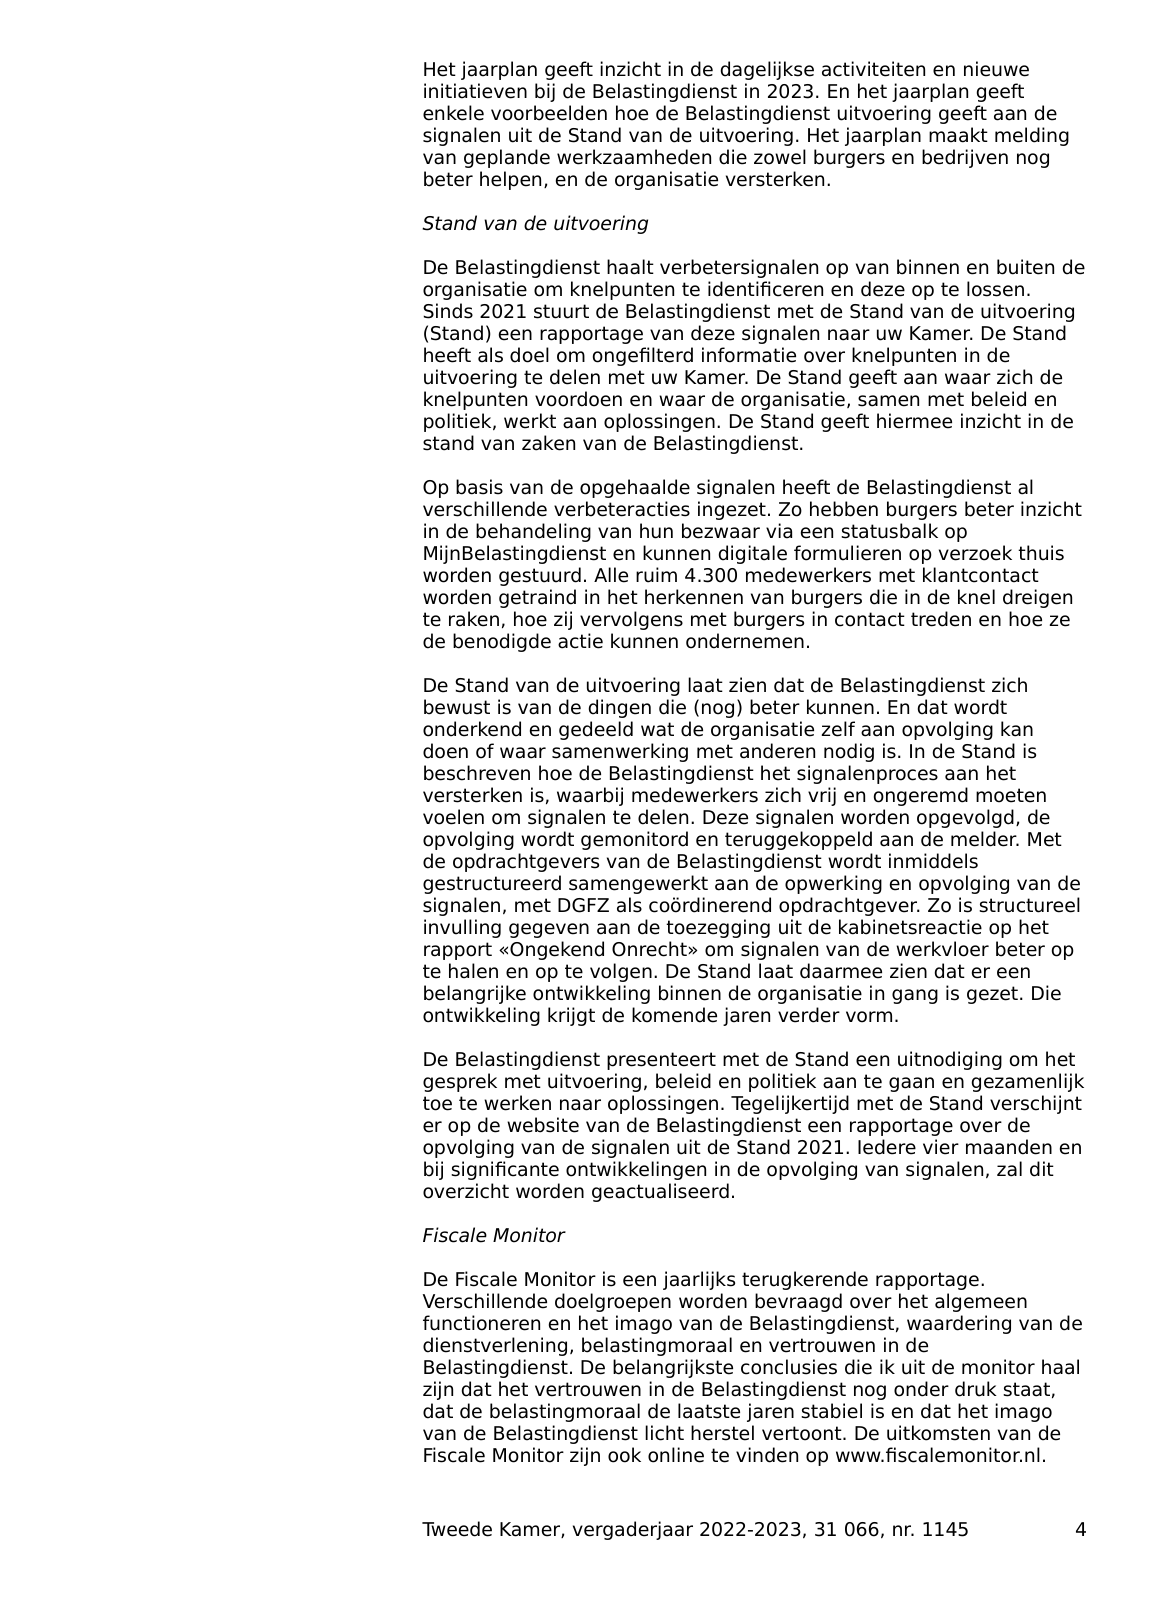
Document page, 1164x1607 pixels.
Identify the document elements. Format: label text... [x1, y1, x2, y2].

text De Belastingdienst haalt verbetersignalen op van binnen en buiten de organisatie om knelpunten te identificeren en deze op te lossen. Sinds 2021 stuurt de Belastingdienst met de Stand van de uitvoering (Stand) een rapportage van deze signalen naar uw Kamer. De Stand heeft als doel om ongefilterd informatie over knelpunten in de uitvoering te delen met uw Kamer. De Stand geeft aan waar zich de knelpunten voordoen en waar de organisatie, samen met beleid en politiek, werkt aan oplossingen. De Stand geeft hiermee inzicht in de stand van zaken van de Belastingdienst. [422, 257, 1087, 455]
subtitle Stand van de uitvoering [422, 213, 1087, 235]
text Het jaarplan geeft inzicht in de dagelijkse activiteiten en nieuwe initiatieven bij de Belastingdienst in 2023. En het jaarplan geeft enkele voorbeelden hoe de Belastingdienst uitvoering geeft aan de signalen uit de Stand van de uitvoering. Het jaarplan maakt melding van geplande werkzaamheden die zowel burgers en bedrijven nog beter helpen, en de organisatie versterken. [422, 59, 1087, 191]
subtitle Fiscale Monitor [422, 1225, 1087, 1247]
text Op basis van de opgehaalde signalen heeft de Belastingdienst al verschillende verbeteracties ingezet. Zo hebben burgers beter inzicht in de behandeling van hun bezwaar via een statusbalk op MijnBelastingdienst en kunnen digitale formulieren op verzoek thuis worden gestuurd. Alle ruim 4.300 medewerkers met klantcontact worden getraind in het herkennen van burgers die in de knel dreigen te raken, hoe zij vervolgens met burgers in contact treden en hoe ze de benodigde actie kunnen ondernemen. [422, 477, 1087, 653]
text De Stand van de uitvoering laat zien dat de Belastingdienst zich bewust is van de dingen die (nog) beter kunnen. En dat wordt onderkend en gedeeld wat de organisatie zelf aan opvolging kan doen of waar samenwerking met anderen nodig is. In de Stand is beschreven hoe de Belastingdienst het signalenproces aan het versterken is, waarbij medewerkers zich vrij en ongeremd moeten voelen om signalen te delen. Deze signalen worden opgevolgd, de opvolging wordt gemonitord en teruggekoppeld aan de melder. Met de opdrachtgevers van de Belastingdienst wordt inmiddels gestructureerd samengewerkt aan de opwerking en opvolging van de signalen, met DGFZ als coördinerend opdrachtgever. Zo is structureel invulling gegeven aan de toezegging uit de kabinetsreactie op het rapport «Ongekend Onrecht» om signalen van de werkvloer beter op te halen en op te volgen. De Stand laat daarmee zien dat er een belangrijke ontwikkeling binnen de organisatie in gang is gezet. Die ontwikkeling krijgt de komende jaren verder vorm. [422, 675, 1087, 1027]
text De Fiscale Monitor is een jaarlijks terugkerende rapportage. Verschillende doelgroepen worden bevraagd over het algemeen functioneren en het imago van de Belastingdienst, waardering van de dienstverlening, belastingmoraal en vertrouwen in de Belastingdienst. De belangrijkste conclusies die ik uit de monitor haal zijn dat het vertrouwen in de Belastingdienst nog onder druk staat, dat de belastingmoraal de laatste jaren stabiel is en dat het imago van de Belastingdienst licht herstel vertoont. De uitkomsten van de Fiscale Monitor zijn ook online te vinden op www.fiscalemonitor.nl. [422, 1269, 1087, 1467]
text De Belastingdienst presenteert met de Stand een uitnodiging om het gesprek met uitvoering, beleid en politiek aan te gaan en gezamenlijk toe te werken naar oplossingen. Tegelijkertijd met de Stand verschijnt er op de website van de Belastingdienst een rapportage over de opvolging van de signalen uit de Stand 2021. Iedere vier maanden en bij significante ontwikkelingen in de opvolging van signalen, zal dit overzicht worden geactualiseerd. [422, 1049, 1087, 1203]
